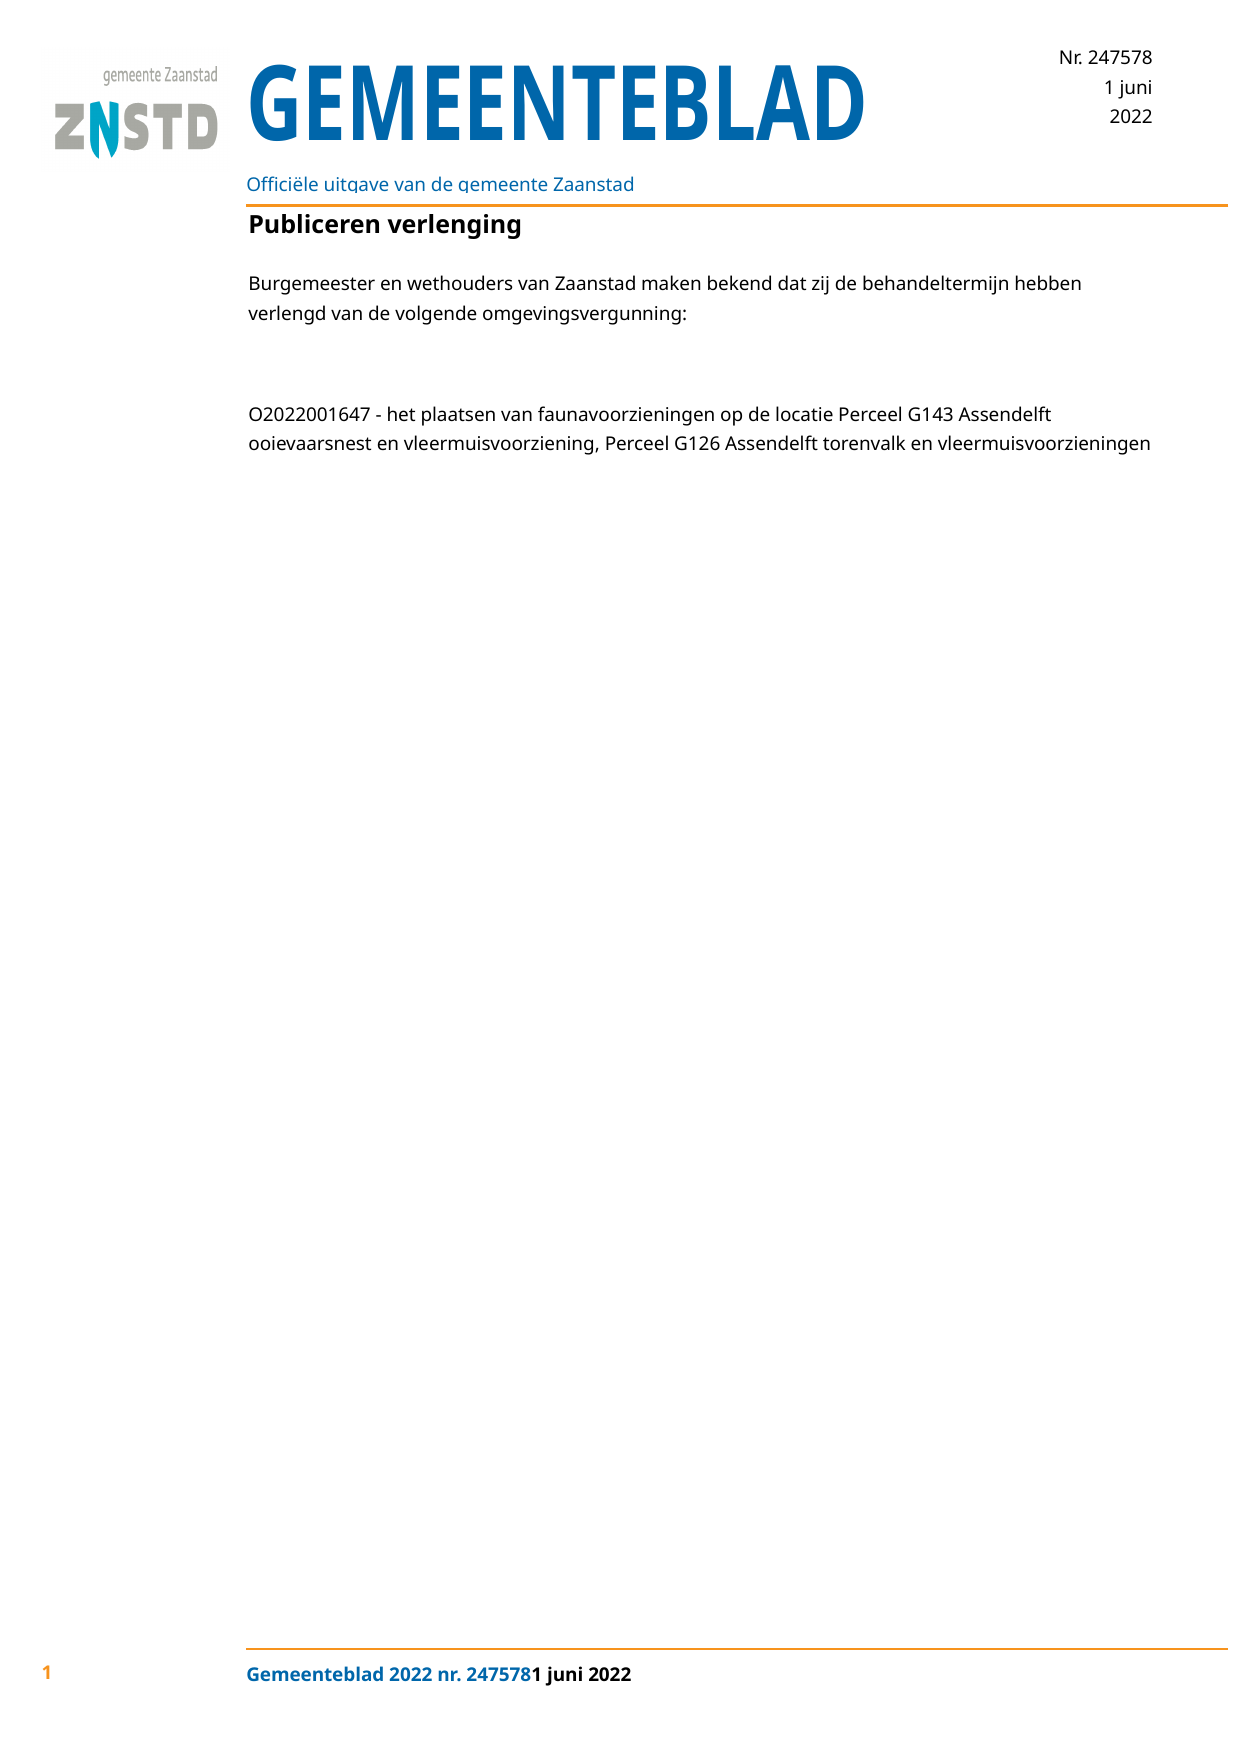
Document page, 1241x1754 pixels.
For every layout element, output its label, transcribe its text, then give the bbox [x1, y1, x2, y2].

text O2022001647 - het plaatsen van faunavoorzieningen op de locatie Perceel G143 Assendelft ooievaarsnest en vleermuisvoorziening, Perceel G126 Assendelft torenvalk en vleermuisvoorzieningen [248, 401, 1152, 456]
text Burgemeester en wethouders van Zaanstad maken bekend dat zij de behandeltermijn hebben verlengd van de volgende omgevingsvergunning: [248, 270, 1152, 326]
picture [41, 47, 231, 172]
text Publiceren verlenging [248, 207, 1152, 241]
